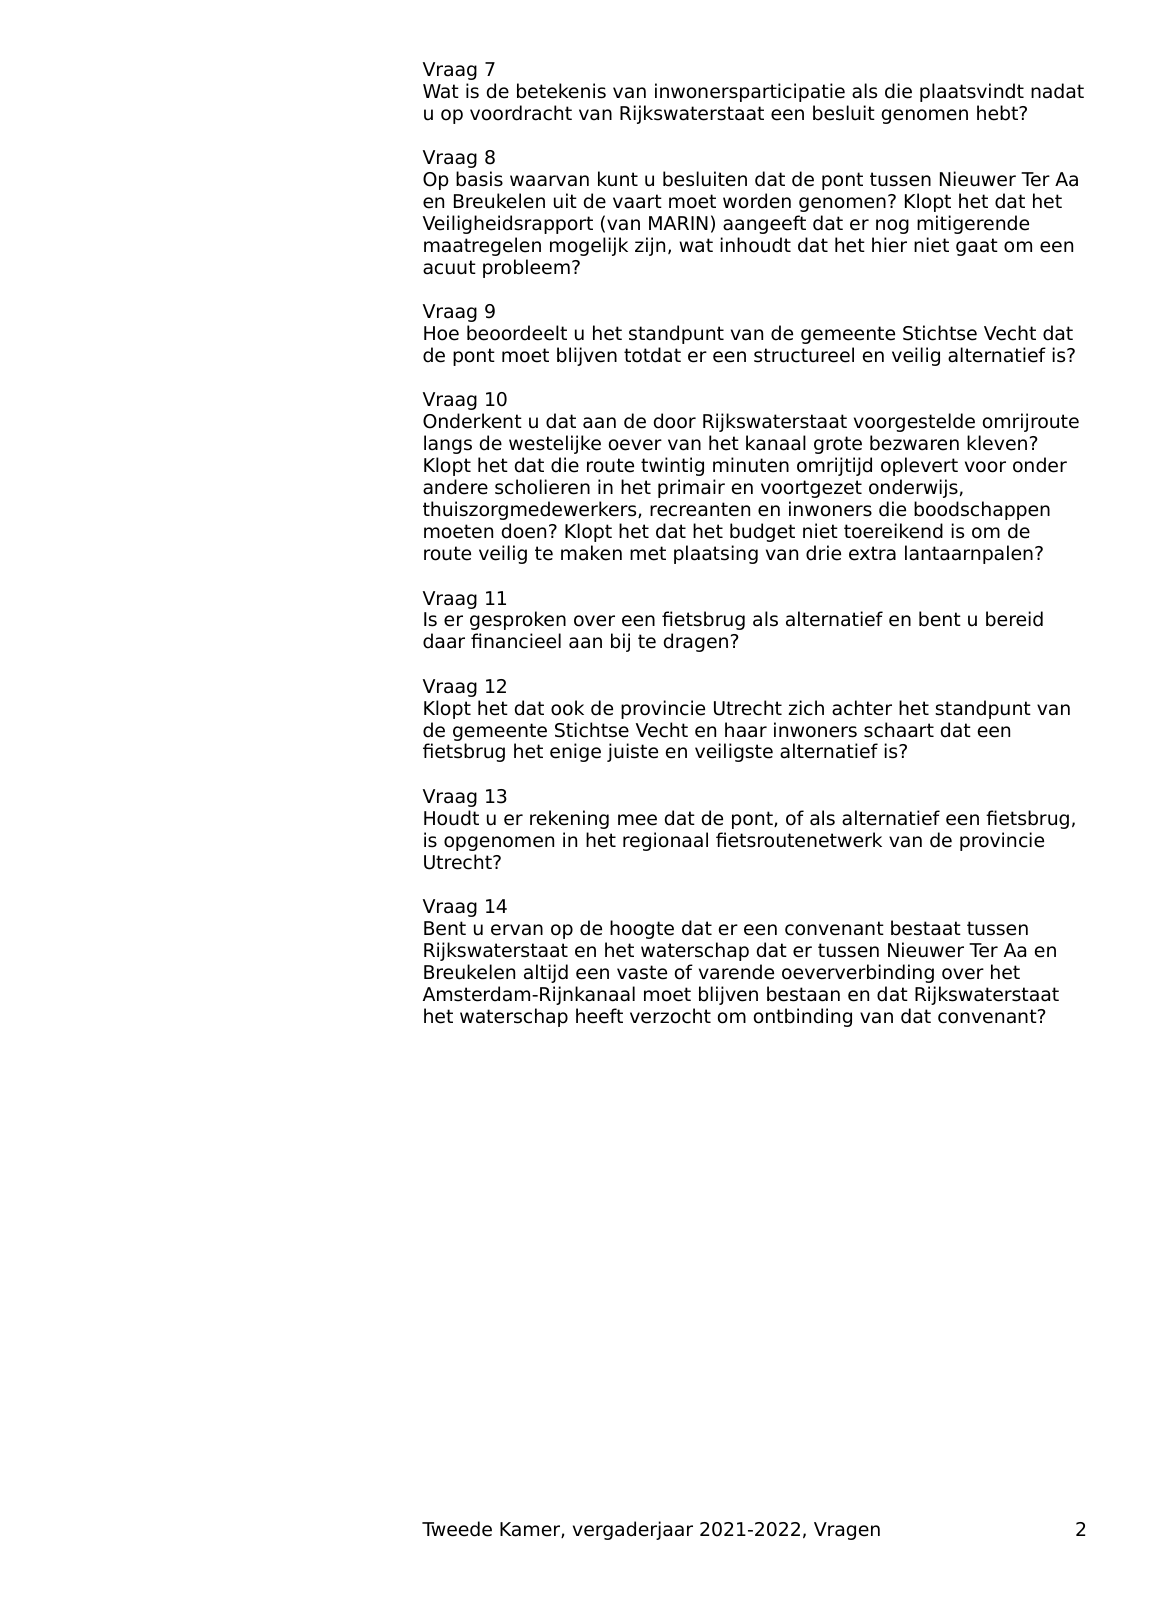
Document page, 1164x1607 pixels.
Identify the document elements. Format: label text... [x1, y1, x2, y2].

text Vraag 14 [422, 896, 1087, 918]
text Vraag 12 [422, 676, 1087, 697]
text Is er gesproken over een fietsbrug als alternatief en bent u bereid daar financieel aan bij te dragen? [422, 609, 1087, 653]
text Klopt het dat ook de provincie Utrecht zich achter het standpunt van de gemeente Stichtse Vecht en haar inwoners schaart dat een fietsbrug het enige juiste en veiligste alternatief is? [422, 697, 1087, 763]
text Vraag 8 [422, 147, 1087, 169]
text Bent u ervan op de hoogte dat er een convenant bestaat tussen Rijkswaterstaat en het waterschap dat er tussen Nieuwer Ter Aa en Breukelen altijd een vaste of varende oeververbinding over het Amsterdam-Rijnkanaal moet blijven bestaan en dat Rijkswaterstaat het waterschap heeft verzocht om ontbinding van dat convenant? [422, 918, 1087, 1028]
text Houdt u er rekening mee dat de pont, of als alternatief een fietsbrug, is opgenomen in het regionaal fietsroutenetwerk van de provincie Utrecht? [422, 808, 1087, 873]
text Vraag 11 [422, 587, 1087, 609]
text Onderkent u dat aan de door Rijkswaterstaat voorgestelde omrijroute langs de westelijke oever van het kanaal grote bezwaren kleven? Klopt het dat die route twintig minuten omrijtijd oplevert voor onder andere scholieren in het primair en voortgezet onderwijs, thuiszorgmedewerkers, recreanten en inwoners die boodschappen moeten doen? Klopt het dat het budget niet toereikend is om de route veilig te maken met plaatsing van drie extra lantaarnpalen? [422, 411, 1087, 565]
text Op basis waarvan kunt u besluiten dat de pont tussen Nieuwer Ter Aa en Breukelen uit de vaart moet worden genomen? Klopt het dat het Veiligheidsrapport (van MARIN) aangeeft dat er nog mitigerende maatregelen mogelijk zijn, wat inhoudt dat het hier niet gaat om een acuut probleem? [422, 169, 1087, 279]
text Vraag 10 [422, 389, 1087, 411]
text Vraag 13 [422, 786, 1087, 808]
text Vraag 9 [422, 301, 1087, 323]
text Hoe beoordeelt u het standpunt van de gemeente Stichtse Vecht dat de pont moet blijven totdat er een structureel en veilig alternatief is? [422, 323, 1087, 367]
text Vraag 7 [422, 59, 1087, 81]
text Wat is de betekenis van inwonersparticipatie als die plaatsvindt nadat u op voordracht van Rijkswaterstaat een besluit genomen hebt? [422, 81, 1087, 125]
